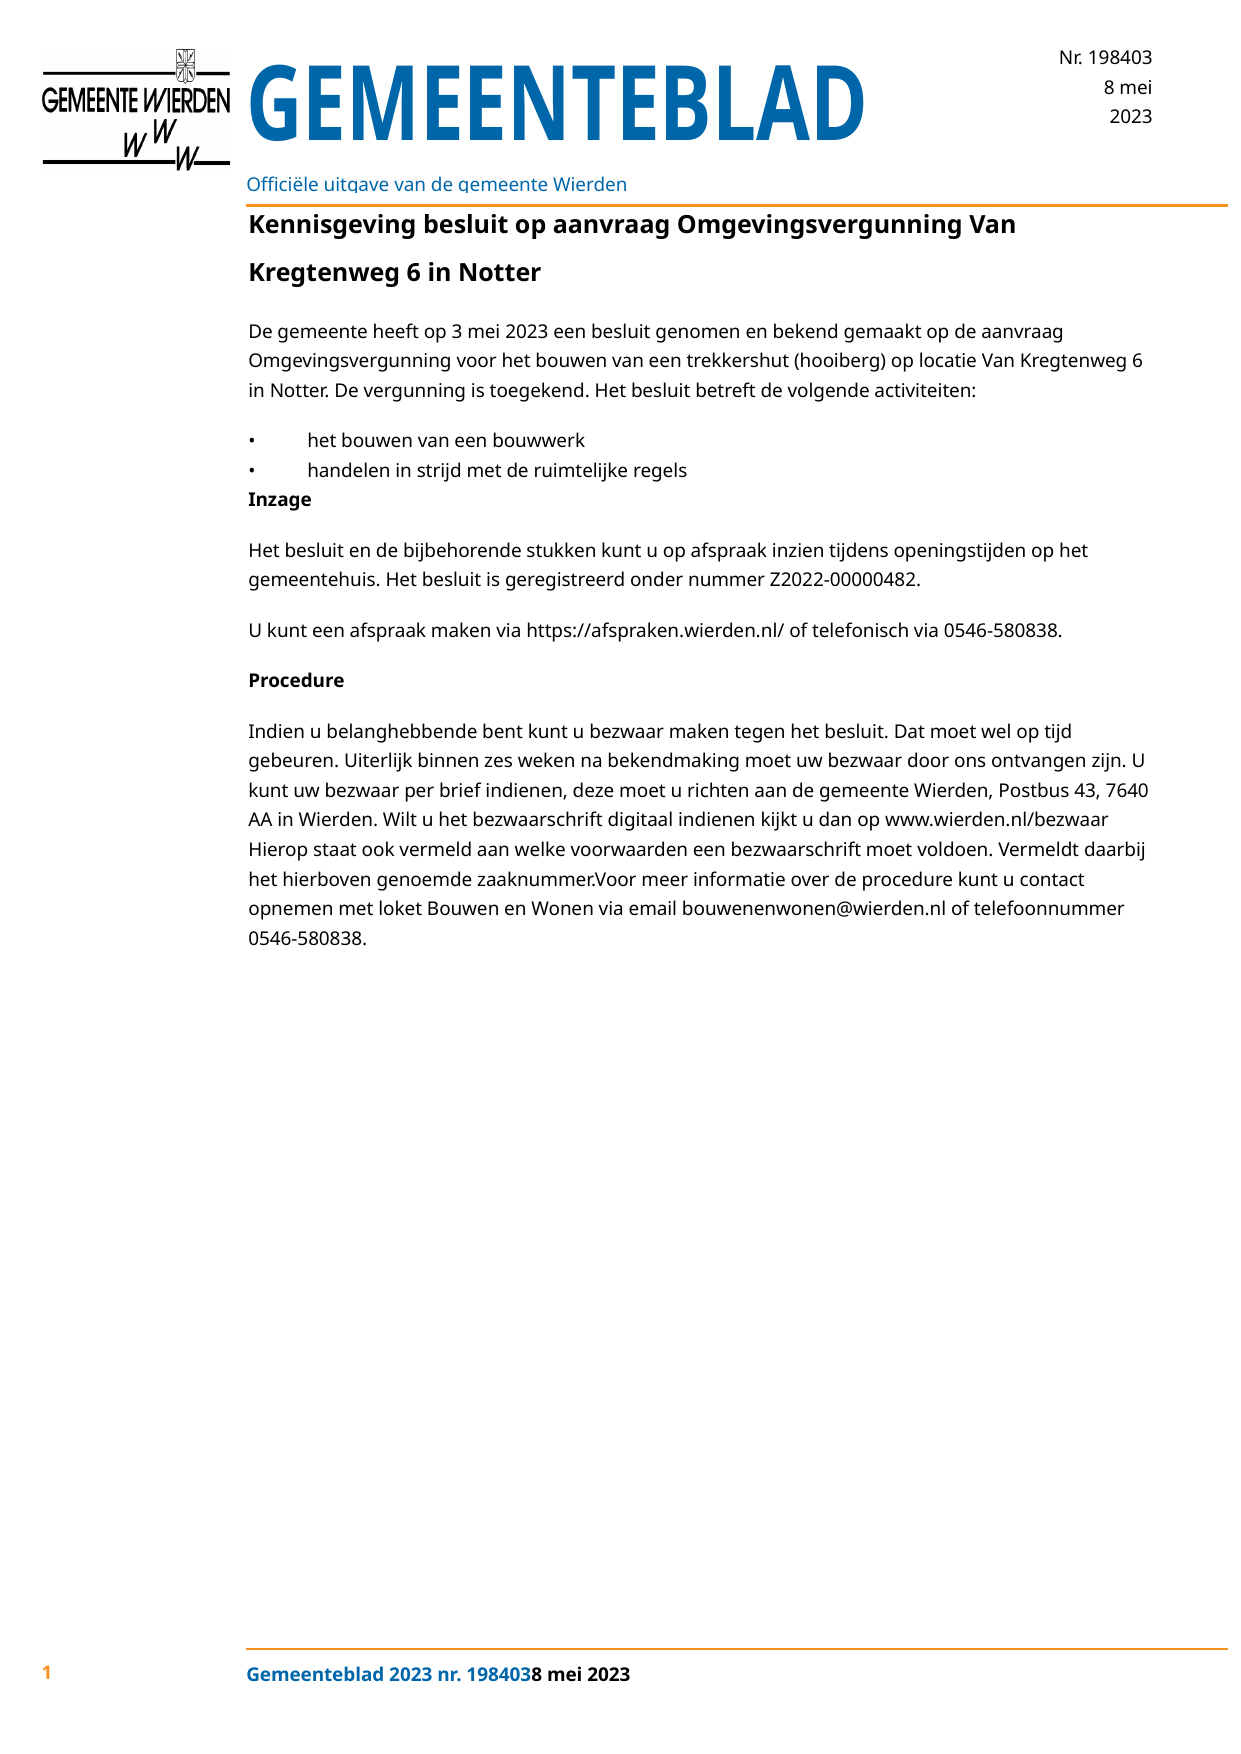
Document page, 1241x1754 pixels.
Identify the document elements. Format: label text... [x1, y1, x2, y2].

text Indien u belanghebbende bent kunt u bezwaar maken tegen het besluit. Dat moet wel op tijd gebeuren. Uiterlijk binnen zes weken na bekendmaking moet uw bezwaar door ons ontvangen zijn. U kunt uw bezwaar per brief indienen, deze moet u richten aan de gemeente Wierden, Postbus 43, 7640 AA in Wierden. Wilt u het bezwaarschrift digitaal indienen kijkt u dan op www.wierden.nl/bezwaar Hierop staat ook vermeld aan welke voorwaarden een bezwaarschrift moet voldoen. Vermeldt daarbij het hierboven genoemde zaaknummer.Voor meer informatie over de procedure kunt u contact opnemen met loket Bouwen en Wonen via email bouwenenwonen@wierden.nl of telefoonnummer 0546-580838. [248, 718, 1152, 951]
picture [41, 47, 231, 172]
list handelen in strijd met de ruimtelijke regels [248, 457, 1152, 483]
text Inzage [248, 487, 1152, 512]
list het bouwen van een bouwwerk [248, 427, 1152, 453]
text Procedure [248, 667, 1152, 693]
text De gemeente heeft op 3 mei 2023 een besluit genomen en bekend gemaakt op de aanvraag Omgevingsvergunning voor het bouwen van een trekkershut (hooiberg) op locatie Van Kregtenweg 6 in Notter. De vergunning is toegekend. Het besluit betreft de volgende activiteiten: [248, 318, 1152, 403]
text U kunt een afspraak maken via https://afspraken.wierden.nl/ of telefonisch via 0546-580838. [248, 617, 1152, 643]
text Het besluit en de bijbehorende stukken kunt u op afspraak inzien tijdens openingstijden op het gemeentehuis. Het besluit is geregistreerd onder nummer Z2022-00000482. [248, 537, 1152, 592]
text Kennisgeving besluit op aanvraag Omgevingsvergunning Van Kregtenweg 6 in Notter [248, 207, 1152, 288]
